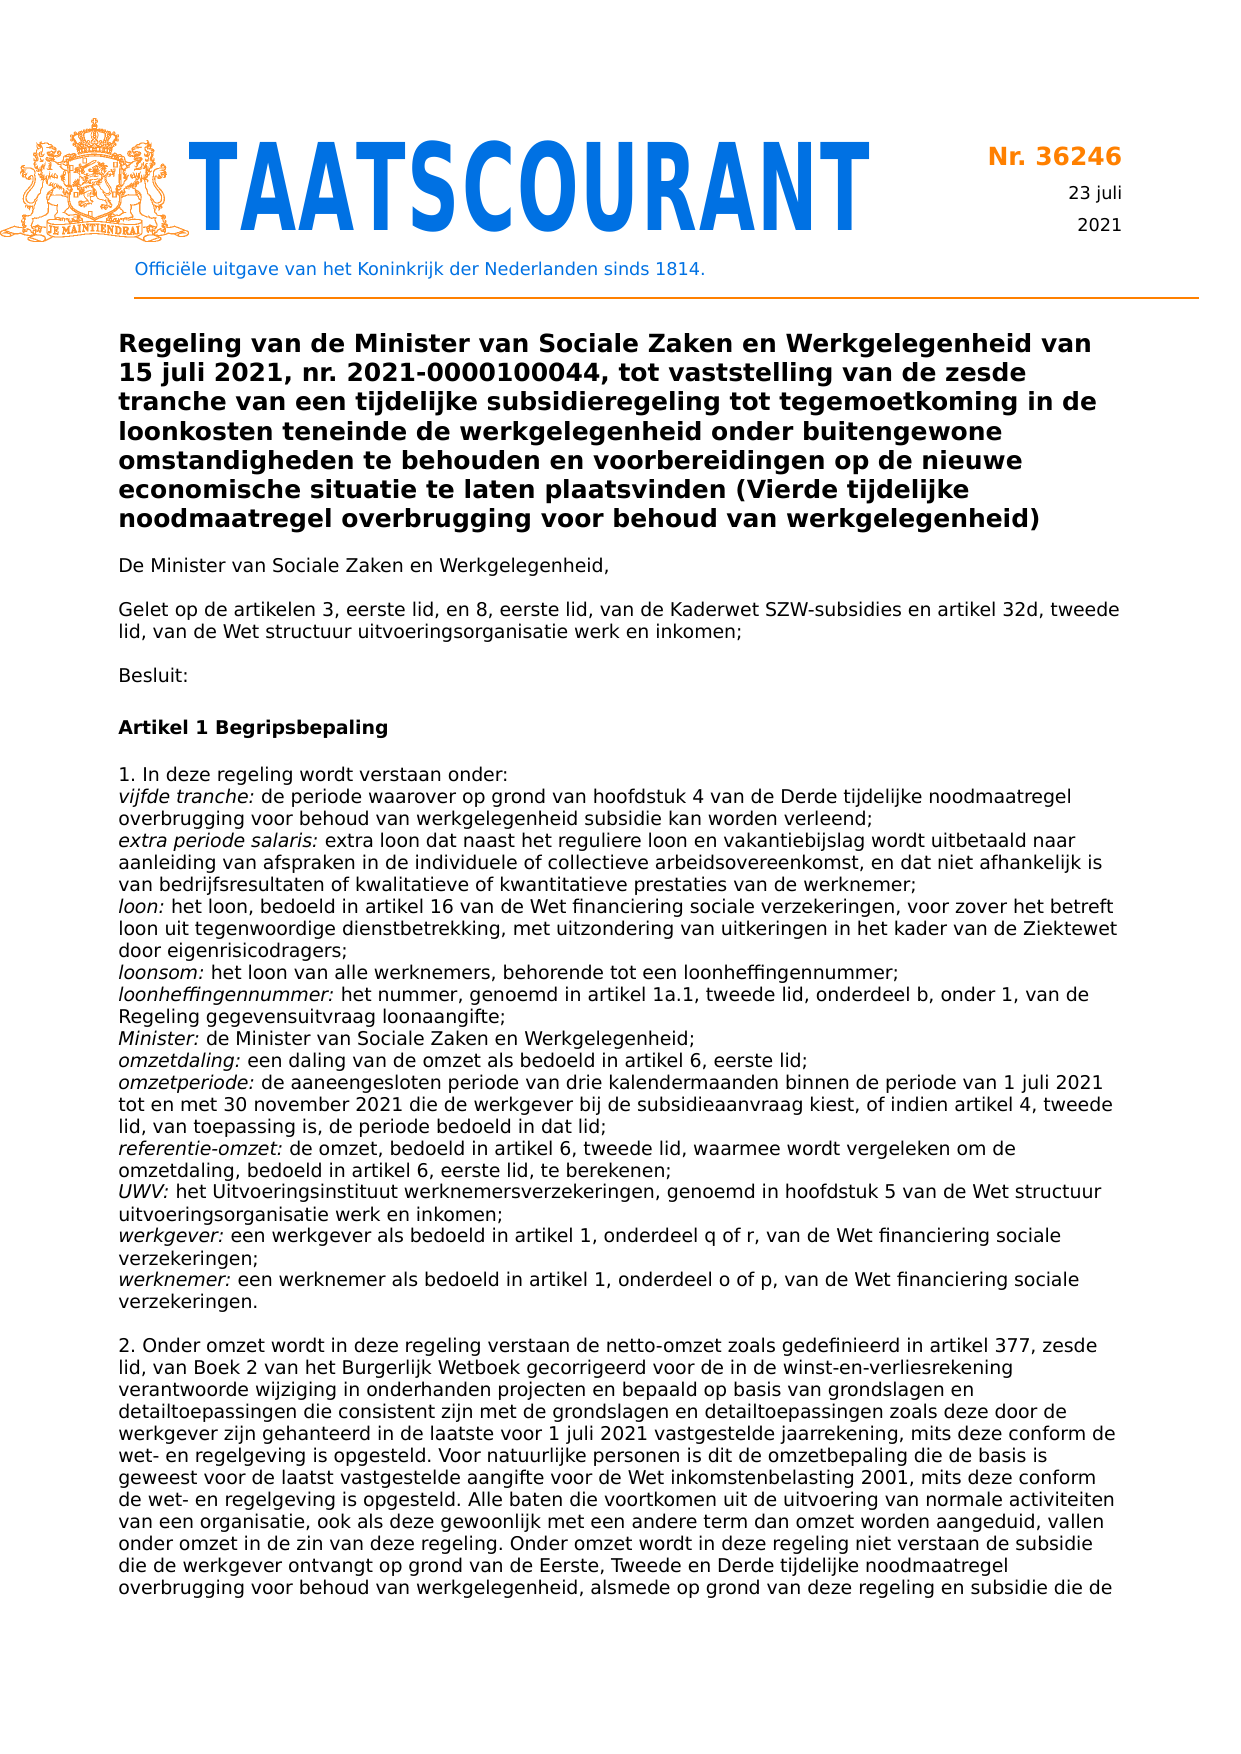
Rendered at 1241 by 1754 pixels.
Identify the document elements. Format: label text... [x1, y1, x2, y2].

text loon: het loon, bedoeld in artikel 16 van de Wet financiering sociale verzekeringen, voor zover het betreft loon uit tegenwoordige dienstbetrekking, met uitzondering van uitkeringen in het kader van de Ziektewet door eigenrisicodragers; [118, 896, 1122, 962]
table_cell 2021 [939, 209, 1199, 259]
text Minister: de Minister van Sociale Zaken en Werkgelegenheid; [118, 1028, 1122, 1049]
table_header [0, 242, 134, 297]
table_header Nr. 36246 [939, 118, 1199, 177]
text vijfde tranche: de periode waarover op grond van hoofdstuk 4 van de Derde tijdelijke noodmaatregel overbrugging voor behoud van werkgelegenheid subsidie kan worden verleend; [118, 786, 1122, 830]
text UWV: het Uitvoeringsinstituut werknemersverzekeringen, genoemd in hoofdstuk 5 van de Wet structuur uitvoeringsorganisatie werk en inkomen; [118, 1181, 1122, 1225]
table_cell 23 juli [939, 177, 1199, 209]
table_cell Officiële uitgave van het Koninkrijk der Nederlanden sinds 1814. [134, 259, 1199, 297]
text extra periode salaris: extra loon dat naast het reguliere loon en vakantiebijslag wordt uitbetaald naar aanleiding van afspraken in de individuele of collectieve arbeidsovereenkomst, en dat niet afhankelijk is van bedrijfsresultaten of kwalitatieve of kwantitatieve prestaties van de werknemer; [118, 830, 1122, 896]
text omzetdaling: een daling van de omzet als bedoeld in artikel 6, eerste lid; [118, 1049, 1122, 1072]
text omzetperiode: de aaneengesloten periode van drie kalendermaanden binnen de periode van 1 juli 2021 tot en met 30 november 2021 die de werkgever bij de subsidieaanvraag kiest, of indien artikel 4, tweede lid, van toepassing is, de periode bedoeld in dat lid; [118, 1072, 1122, 1137]
text De Minister van Sociale Zaken en Werkgelegenheid, [118, 555, 1122, 577]
text Gelet op de artikelen 3, eerste lid, en 8, eerste lid, van de Kaderwet SZW-subsidies en artikel 32d, tweede lid, van de Wet structuur uitvoeringsorganisatie werk en inkomen; [118, 599, 1122, 643]
subtitle Regeling van de Minister van Sociale Zaken en Werkgelegenheid van 15 juli 2021, nr. 2021-0000100044, tot vaststelling van de zesde tranche van een tijdelijke subsidieregeling tot tegemoetkoming in de loonkosten teneinde de werkgelegenheid onder buitengewone omstandigheden te behouden en voorbereidingen op de nieuwe economische situatie te laten plaatsvinden (Vierde tijdelijke noodmaatregel overbrugging voor behoud van werkgelegenheid) [118, 329, 1122, 533]
text werknemer: een werknemer als bedoeld in artikel 1, onderdeel o of p, van de Wet financiering sociale verzekeringen. [118, 1269, 1122, 1313]
table_header STAATSCOURANT [134, 118, 939, 259]
text Besluit: [118, 665, 1122, 687]
text 1. In deze regeling wordt verstaan onder: [118, 764, 1122, 786]
text 2. Onder omzet wordt in deze regeling verstaan de netto-omzet zoals gedefinieerd in artikel 377, zesde lid, van Boek 2 van het Burgerlijk Wetboek gecorrigeerd voor de in de winst-en-verliesrekening verantwoorde wijziging in onderhanden projecten en bepaald op basis van grondslagen en detailtoepassingen die consistent zijn met de grondslagen en detailtoepassingen zoals deze door de werkgever zijn gehanteerd in de laatste voor 1 juli 2021 vastgestelde jaarrekening, mits deze conform de wet- en regelgeving is opgesteld. Voor natuurlijke personen is dit de omzetbepaling die de basis is geweest voor de laatst vastgestelde aangifte voor de Wet inkomstenbelasting 2001, mits deze conform de wet- en regelgeving is opgesteld. Alle baten die voortkomen uit de uitvoering van normale activiteiten van een organisatie, ook als deze gewoonlijk met een andere term dan omzet worden aangeduid, vallen onder omzet in de zin van deze regeling. Onder omzet wordt in deze regeling niet verstaan de subsidie die de werkgever ontvangt op grond van de Eerste, Tweede en Derde tijdelijke noodmaatregel overbrugging voor behoud van werkgelegenheid, alsmede op grond van deze regeling en subsidie die de [118, 1335, 1122, 1599]
text loonsom: het loon van alle werknemers, behorende tot een loonheffingennummer; [118, 962, 1122, 984]
text referentie-omzet: de omzet, bedoeld in artikel 6, tweede lid, waarmee wordt vergeleken om de omzetdaling, bedoeld in artikel 6, eerste lid, te berekenen; [118, 1137, 1122, 1181]
subtitle Artikel 1 Begripsbepaling [118, 717, 1122, 739]
text werkgever: een werkgever als bedoeld in artikel 1, onderdeel q of r, van de Wet financiering sociale verzekeringen; [118, 1225, 1122, 1269]
text loonheffingennummer: het nummer, genoemd in artikel 1a.1, tweede lid, onderdeel b, onder 1, van de Regeling gegevensuitvraag loonaangifte; [118, 984, 1122, 1028]
picture [0, 118, 189, 242]
